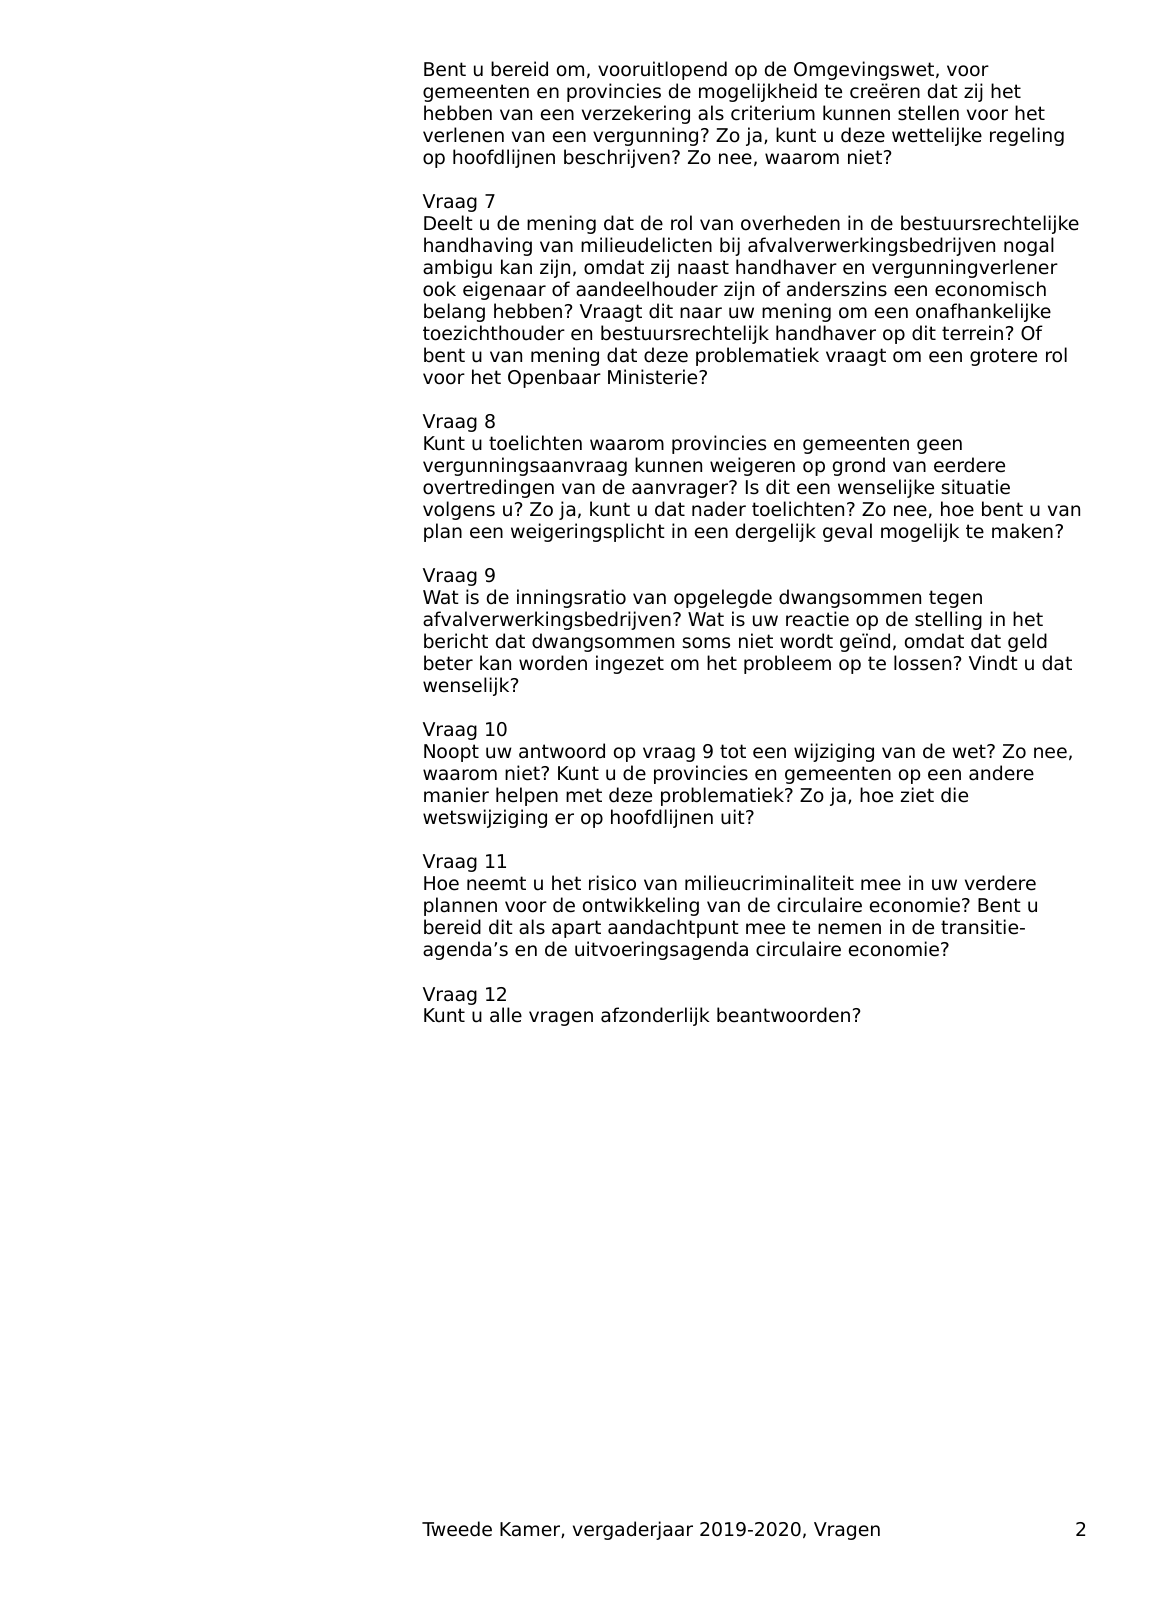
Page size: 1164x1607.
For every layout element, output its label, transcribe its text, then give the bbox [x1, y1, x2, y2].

text Vraag 10 [422, 719, 1087, 741]
text Deelt u de mening dat de rol van overheden in de bestuursrechtelijke handhaving van milieudelicten bij afvalverwerkingsbedrijven nogal ambigu kan zijn, omdat zij naast handhaver en vergunningverlener ook eigenaar of aandeelhouder zijn of anderszins een economisch belang hebben? Vraagt dit naar uw mening om een onafhankelijke toezichthouder en bestuursrechtelijk handhaver op dit terrein? Of bent u van mening dat deze problematiek vraagt om een grotere rol voor het Openbaar Ministerie? [422, 213, 1087, 389]
text Vraag 9 [422, 565, 1087, 587]
text Kunt u toelichten waarom provincies en gemeenten geen vergunningsaanvraag kunnen weigeren op grond van eerdere overtredingen van de aanvrager? Is dit een wenselijke situatie volgens u? Zo ja, kunt u dat nader toelichten? Zo nee, hoe bent u van plan een weigeringsplicht in een dergelijk geval mogelijk te maken? [422, 433, 1087, 543]
text Noopt uw antwoord op vraag 9 tot een wijziging van de wet? Zo nee, waarom niet? Kunt u de provincies en gemeenten op een andere manier helpen met deze problematiek? Zo ja, hoe ziet die wetswijziging er op hoofdlijnen uit? [422, 741, 1087, 829]
text Hoe neemt u het risico van milieucriminaliteit mee in uw verdere plannen voor de ontwikkeling van de circulaire economie? Bent u bereid dit als apart aandachtpunt mee te nemen in de transitie-agenda’s en de uitvoeringsagenda circulaire economie? [422, 873, 1087, 961]
text Vraag 11 [422, 851, 1087, 873]
text Bent u bereid om, vooruitlopend op de Omgevingswet, voor gemeenten en provincies de mogelijkheid te creëren dat zij het hebben van een verzekering als criterium kunnen stellen voor het verlenen van een vergunning? Zo ja, kunt u deze wettelijke regeling op hoofdlijnen beschrijven? Zo nee, waarom niet? [422, 59, 1087, 169]
text Kunt u alle vragen afzonderlijk beantwoorden? [422, 1005, 1087, 1027]
text Vraag 7 [422, 191, 1087, 213]
text Wat is de inningsratio van opgelegde dwangsommen tegen afvalverwerkingsbedrijven? Wat is uw reactie op de stelling in het bericht dat dwangsommen soms niet wordt geïnd, omdat dat geld beter kan worden ingezet om het probleem op te lossen? Vindt u dat wenselijk? [422, 587, 1087, 697]
text Vraag 8 [422, 411, 1087, 433]
text Vraag 12 [422, 983, 1087, 1005]
